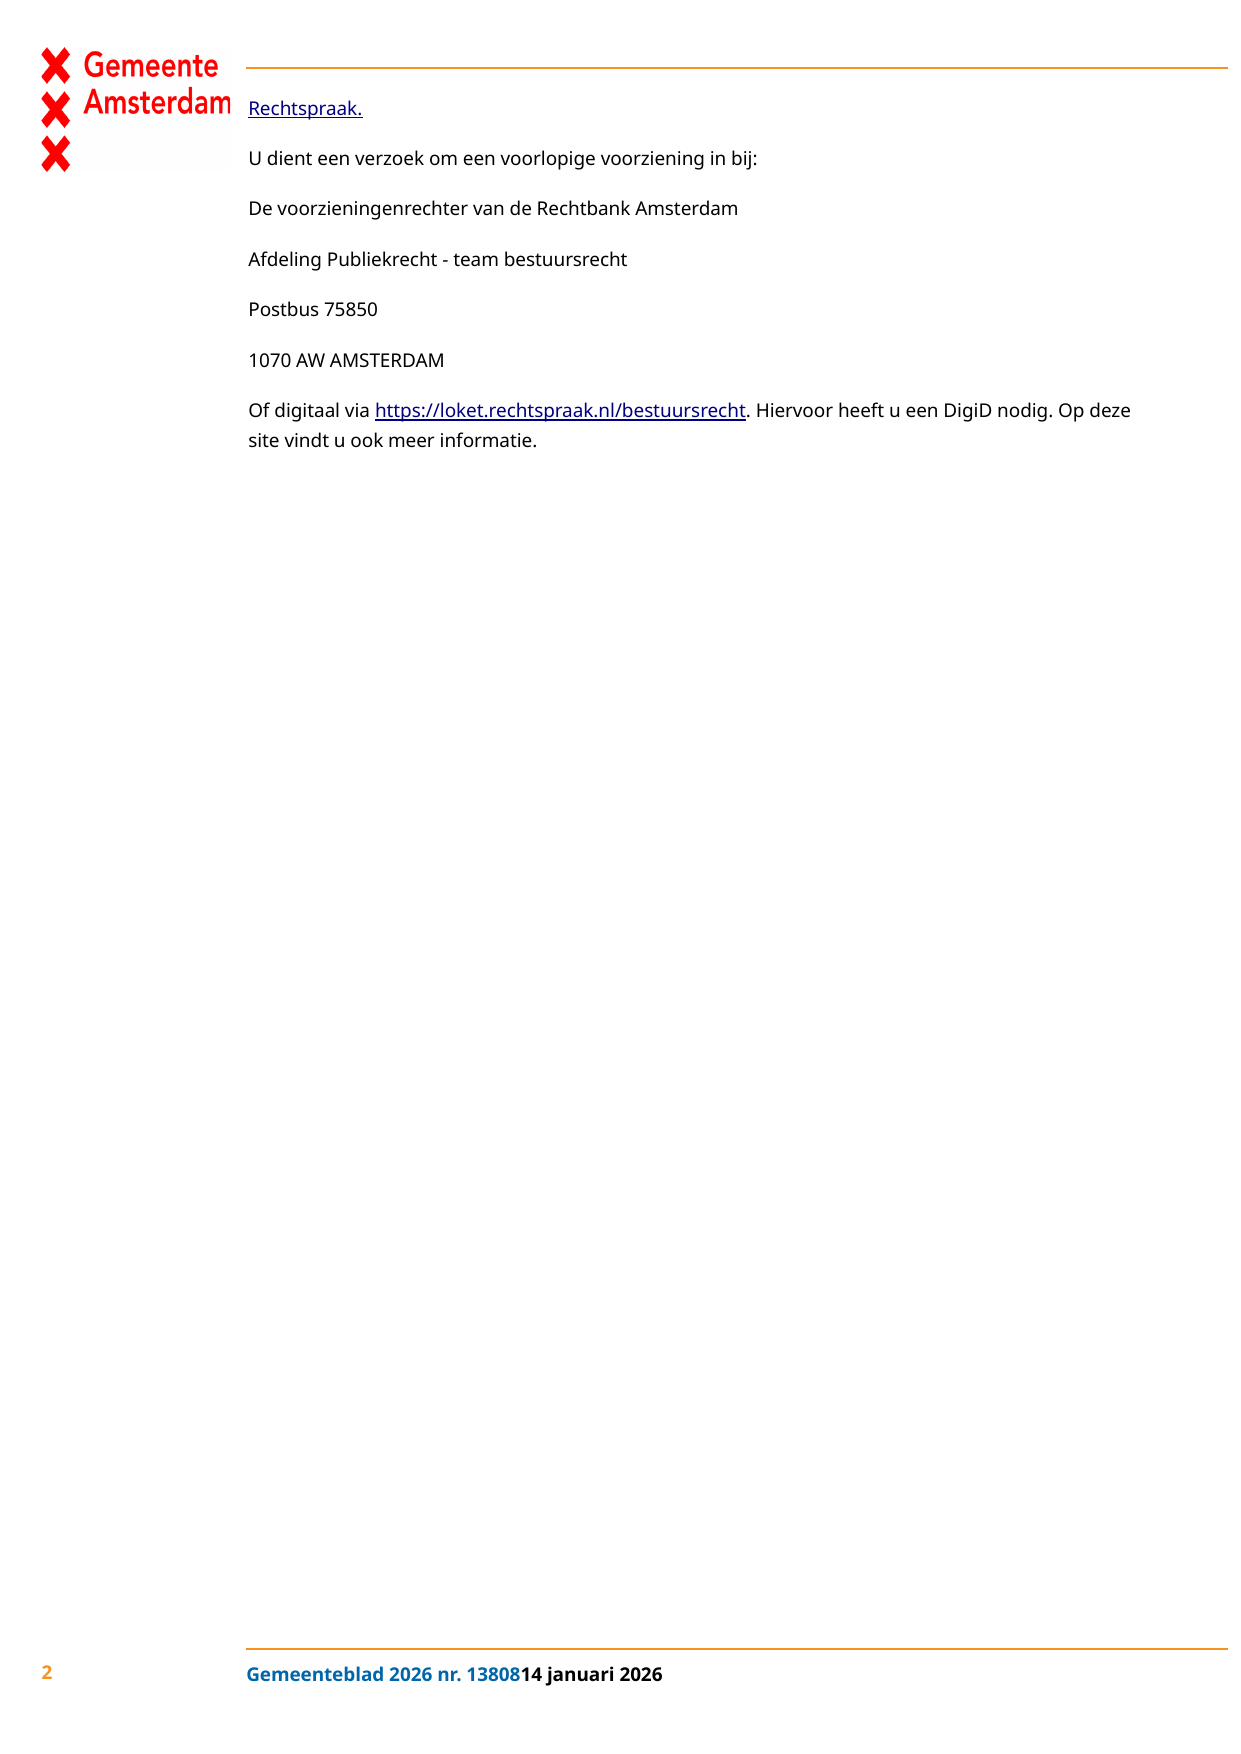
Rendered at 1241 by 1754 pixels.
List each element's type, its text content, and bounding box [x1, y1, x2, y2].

text Postbus 75850 [248, 296, 1152, 322]
text Afdeling Publiekrecht - team bestuursrecht [248, 246, 1152, 272]
text U dient een verzoek om een voorlopige voorziening in bij: [248, 145, 1152, 171]
text Rechtspraak. [248, 95, 1152, 121]
picture [41, 47, 231, 172]
text De voorzieningenrechter van de Rechtbank Amsterdam [248, 196, 1152, 221]
text Of digitaal via https://loket.rechtspraak.nl/bestuursrecht. Hiervoor heeft u een DigiD nodig. Op deze site vindt u ook meer informatie. [248, 397, 1152, 453]
text 1070 AW AMSTERDAM [248, 347, 1152, 373]
